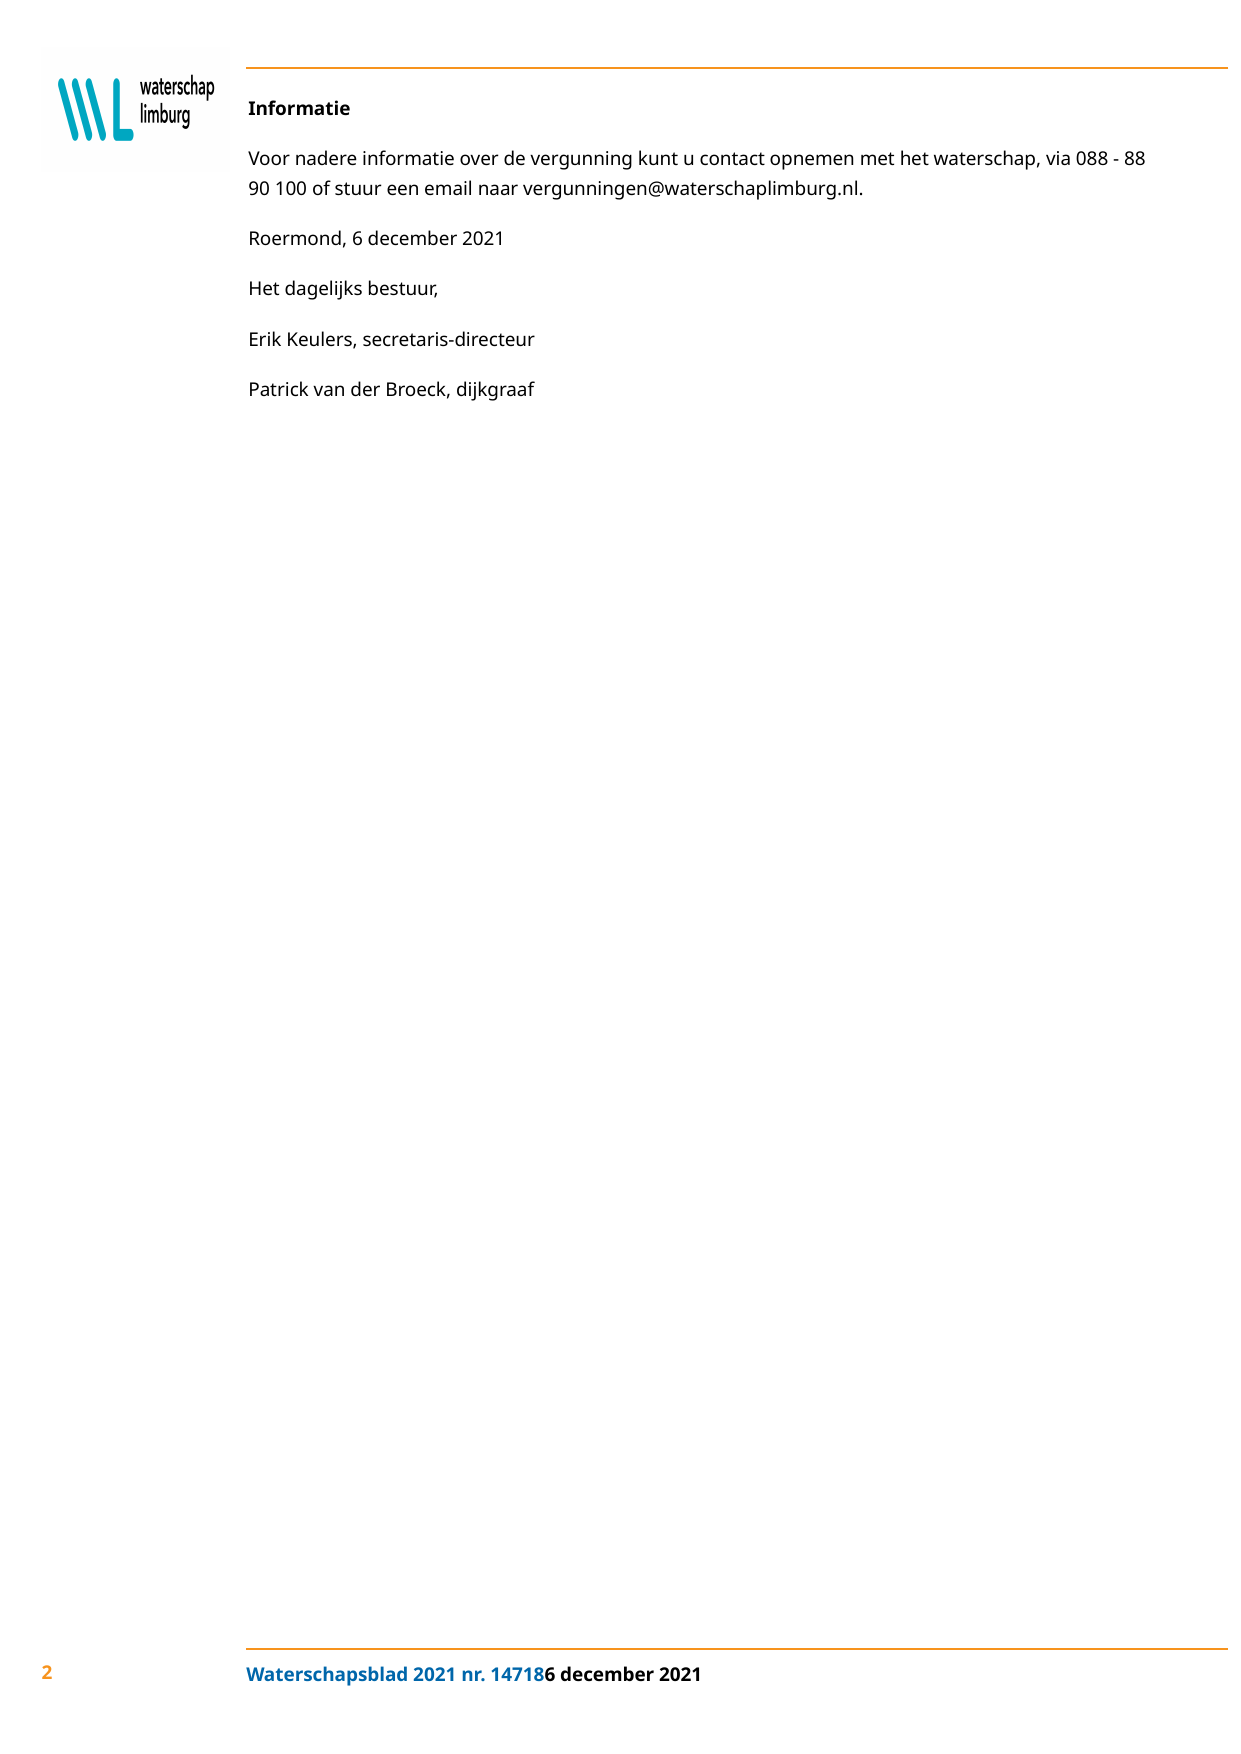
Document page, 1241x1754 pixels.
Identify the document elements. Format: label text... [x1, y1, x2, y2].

text Informatie [248, 95, 1152, 121]
picture [41, 47, 231, 172]
text Roermond, 6 december 2021 [248, 225, 1152, 251]
text Erik Keulers, secretaris-directeur [248, 326, 1152, 352]
text Het dagelijks bestuur, [248, 276, 1152, 301]
text Voor nadere informatie over de vergunning kunt u contact opnemen met het waterschap, via 088 - 88 90 100 of stuur een email naar vergunningen@waterschaplimburg.nl. [248, 145, 1152, 201]
text Patrick van der Broeck, dijkgraaf [248, 376, 1152, 402]
